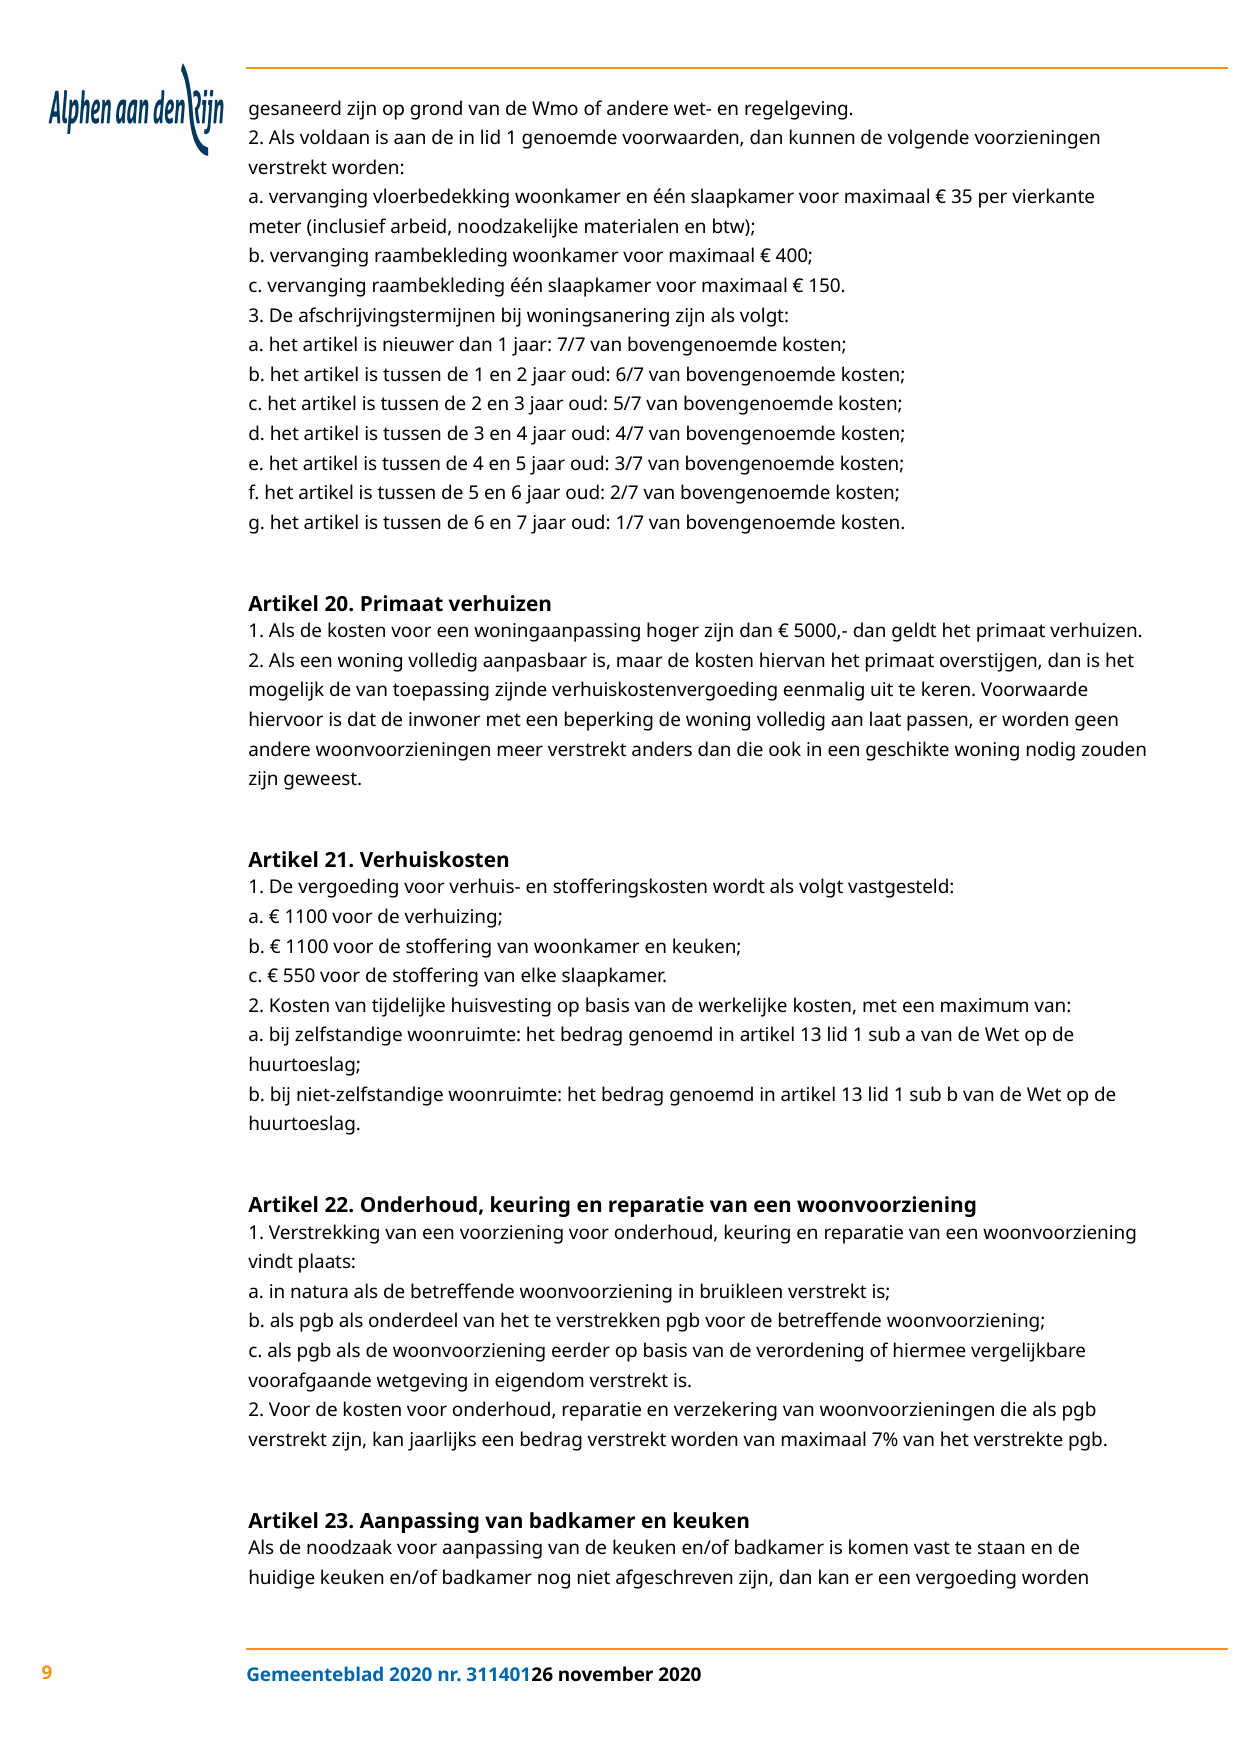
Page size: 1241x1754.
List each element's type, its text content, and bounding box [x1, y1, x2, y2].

text 1. Als de kosten voor een woningaanpassing hoger zijn dan € 5000,- dan geldt het primaat verhuizen. [248, 617, 1152, 643]
text b. als pgb als onderdeel van het te verstrekken pgb voor de betreffende woonvoorziening; [248, 1308, 1152, 1333]
text 2. Voor de kosten voor onderhoud, reparatie en verzekering van woonvoorzieningen die als pgb verstrekt zijn, kan jaarlijks een bedrag verstrekt worden van maximaal 7% van het verstrekte pgb. [248, 1396, 1152, 1452]
text b. vervanging raambekleding woonkamer voor maximaal € 400; [248, 243, 1152, 268]
text a. in natura als de betreffende woonvoorziening in bruikleen verstrekt is; [248, 1278, 1152, 1304]
text 3. De afschrijvingstermijnen bij woningsanering zijn als volgt: [248, 302, 1152, 328]
text a. vervanging vloerbedekking woonkamer en één slaapkamer voor maximaal € 35 per vierkante meter (inclusief arbeid, noodzakelijke materialen en btw); [248, 183, 1152, 239]
text a. € 1100 voor de verhuizing; [248, 903, 1152, 929]
text gesaneerd zijn op grond van de Wmo of andere wet- en regelgeving. [248, 95, 1152, 121]
text c. als pgb als de woonvoorziening eerder op basis van de verordening of hiermee vergelijkbare voorafgaande wetgeving in eigendom verstrekt is. [248, 1337, 1152, 1392]
text c. vervanging raambekleding één slaapkamer voor maximaal € 150. [248, 272, 1152, 298]
text 2. Als voldaan is aan de in lid 1 genoemde voorwaarden, dan kunnen de volgende voorzieningen verstrekt worden: [248, 124, 1152, 180]
text Als de noodzaak voor aanpassing van de keuken en/of badkamer is komen vast te staan en de huidige keuken en/of badkamer nog niet afgeschreven zijn, dan kan er een vergoeding worden [248, 1534, 1152, 1590]
text e. het artikel is tussen de 4 en 5 jaar oud: 3/7 van bovengenoemde kosten; [248, 450, 1152, 476]
text 2. Als een woning volledig aanpasbaar is, maar de kosten hiervan het primaat overstijgen, dan is het mogelijk de van toepassing zijnde verhuiskostenvergoeding eenmalig uit te keren. Voorwaarde hiervoor is dat de inwoner met een beperking de woning volledig aan laat passen, er worden geen andere woonvoorzieningen meer verstrekt anders dan die ook in een geschikte woning nodig zouden zijn geweest. [248, 647, 1152, 791]
text g. het artikel is tussen de 6 en 7 jaar oud: 1/7 van bovengenoemde kosten. [248, 509, 1152, 535]
text a. het artikel is nieuwer dan 1 jaar: 7/7 van bovengenoemde kosten; [248, 331, 1152, 357]
text a. bij zelfstandige woonruimte: het bedrag genoemd in artikel 13 lid 1 sub a van de Wet op de huurtoeslag; [248, 1022, 1152, 1077]
text d. het artikel is tussen de 3 en 4 jaar oud: 4/7 van bovengenoemde kosten; [248, 420, 1152, 446]
text b. het artikel is tussen de 1 en 2 jaar oud: 6/7 van bovengenoemde kosten; [248, 361, 1152, 387]
text 1. Verstrekking van een voorziening voor onderhoud, keuring en reparatie van een woonvoorziening vindt plaats: [248, 1219, 1152, 1274]
text 2. Kosten van tijdelijke huisvesting op basis van de werkelijke kosten, met een maximum van: [248, 992, 1152, 1018]
picture [41, 47, 231, 172]
text c. € 550 voor de stoffering van elke slaapkamer. [248, 962, 1152, 988]
text Artikel 21. Verhuiskosten [248, 845, 1152, 874]
text f. het artikel is tussen de 5 en 6 jaar oud: 2/7 van bovengenoemde kosten; [248, 479, 1152, 505]
text Artikel 22. Onderhoud, keuring en reparatie van een woonvoorziening [248, 1190, 1152, 1219]
text b. € 1100 voor de stoffering van woonkamer en keuken; [248, 933, 1152, 959]
text b. bij niet-zelfstandige woonruimte: het bedrag genoemd in artikel 13 lid 1 sub b van de Wet op de huurtoeslag. [248, 1081, 1152, 1136]
text Artikel 20. Primaat verhuizen [248, 589, 1152, 617]
text c. het artikel is tussen de 2 en 3 jaar oud: 5/7 van bovengenoemde kosten; [248, 391, 1152, 416]
text 1. De vergoeding voor verhuis- en stofferingskosten wordt als volgt vastgesteld: [248, 874, 1152, 899]
text Artikel 23. Aanpassing van badkamer en keuken [248, 1506, 1152, 1534]
